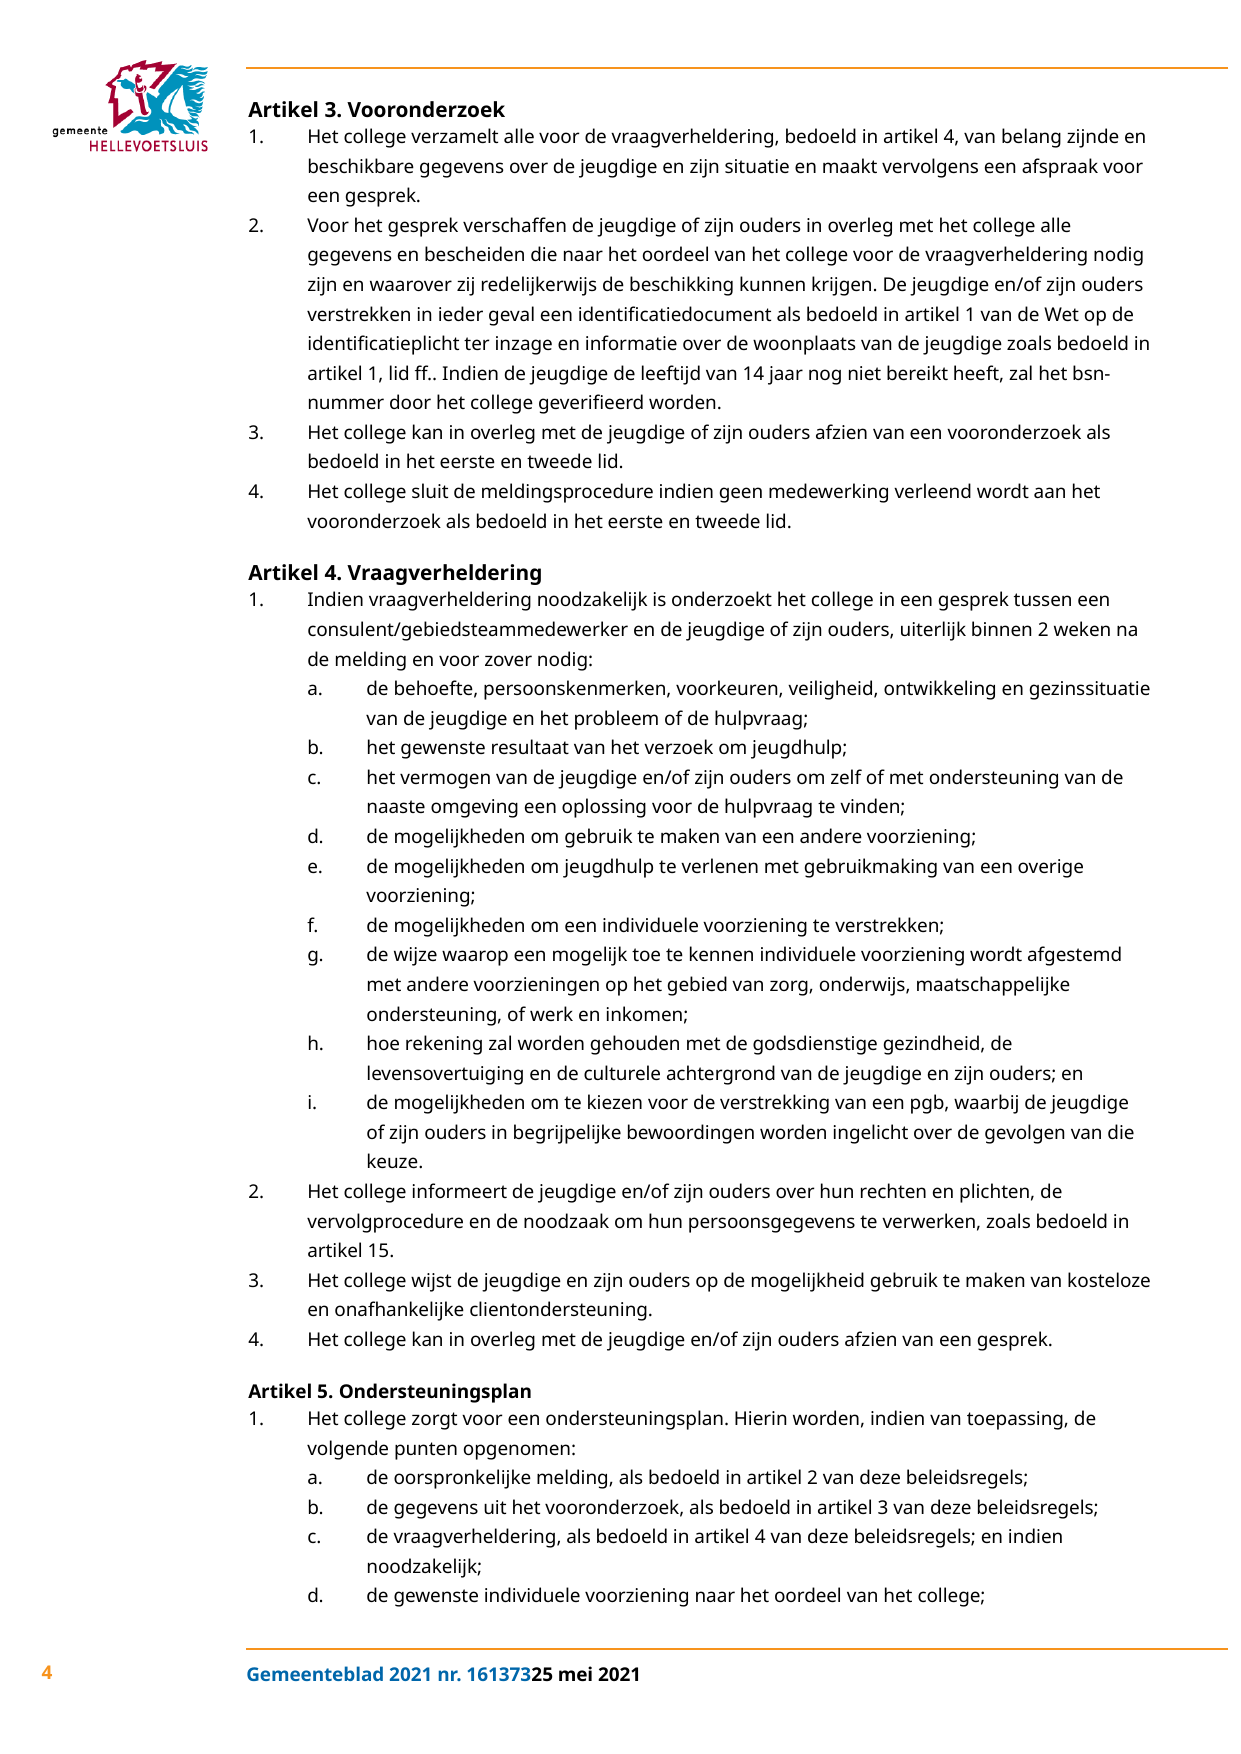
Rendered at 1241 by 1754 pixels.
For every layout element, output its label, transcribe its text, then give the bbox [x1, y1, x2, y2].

list het vermogen van de jeugdige en/of zijn ouders om zelf of met ondersteuning van de naaste omgeving een oplossing voor de hulpvraag te vinden; [307, 764, 1152, 819]
list de gegevens uit het vooronderzoek, als bedoeld in artikel 3 van deze beleidsregels; [307, 1494, 1152, 1519]
list Voor het gesprek verschaffen de jeugdige of zijn ouders in overleg met het college alle gegevens en bescheiden die naar het oordeel van het college voor de vraagverheldering nodig zijn en waarover zij redelijkerwijs de beschikking kunnen krijgen. De jeugdige en/of zijn ouders verstrekken in ieder geval een identificatiedocument als bedoeld in artikel 1 van de Wet op de identificatieplicht ter inzage en informatie over de woonplaats van de jeugdige zoals bedoeld in artikel 1, lid ff.. Indien de jeugdige de leeftijd van 14 jaar nog niet bereikt heeft, zal het bsn-nummer door het college geverifieerd worden. [248, 212, 1152, 415]
list de mogelijkheden om gebruik te maken van een andere voorziening; [307, 823, 1152, 849]
list de wijze waarop een mogelijk toe te kennen individuele voorziening wordt afgestemd met andere voorzieningen op het gebied van zorg, onderwijs, maatschappelijke ondersteuning, of werk en inkomen; [307, 942, 1152, 1027]
list Het college kan in overleg met de jeugdige en/of zijn ouders afzien van een gesprek. [248, 1326, 1152, 1352]
picture [41, 47, 231, 172]
list de gewenste individuele voorziening naar het oordeel van het college; [307, 1583, 1152, 1608]
list het gewenste resultaat van het verzoek om jeugdhulp; [307, 734, 1152, 760]
list de behoefte, persoonskenmerken, voorkeuren, veiligheid, ontwikkeling en gezinssituatie van de jeugdige en het probleem of de hulpvraag; [307, 675, 1152, 731]
list Indien vraagverheldering noodzakelijk is onderzoekt het college in een gesprek tussen een consulent/gebiedsteammedewerker en de jeugdige of zijn ouders, uiterlijk binnen 2 weken na de melding en voor zover nodig: [248, 587, 1152, 672]
list Het college sluit de meldingsprocedure indien geen medewerking verleend wordt aan het vooronderzoek als bedoeld in het eerste en tweede lid. [248, 478, 1152, 533]
list Het college kan in overleg met de jeugdige of zijn ouders afzien van een vooronderzoek als bedoeld in het eerste en tweede lid. [248, 419, 1152, 474]
list de vraagverheldering, als bedoeld in artikel 4 van deze beleidsregels; en indien noodzakelijk; [307, 1523, 1152, 1579]
text Artikel 5. Ondersteuningsplan [248, 1377, 1152, 1405]
list de mogelijkheden om een individuele voorziening te verstrekken; [307, 912, 1152, 938]
list de mogelijkheden om jeugdhulp te verlenen met gebruikmaking van een overige voorziening; [307, 853, 1152, 908]
list de mogelijkheden om te kiezen voor de verstrekking van een pgb, waarbij de jeugdige of zijn ouders in begrijpelijke bewoordingen worden ingelicht over de gevolgen van die keuze. [307, 1089, 1152, 1174]
list de oorspronkelijke melding, als bedoeld in artikel 2 van deze beleidsregels; [307, 1464, 1152, 1490]
list Het college verzamelt alle voor de vraagverheldering, bedoeld in artikel 4, van belang zijnde en beschikbare gegevens over de jeugdige en zijn situatie en maakt vervolgens een afspraak voor een gesprek. [248, 123, 1152, 208]
list Het college informeert de jeugdige en/of zijn ouders over hun rechten en plichten, de vervolgprocedure en de noodzaak om hun persoonsgegevens te verwerken, zoals bedoeld in artikel 15. [248, 1178, 1152, 1263]
list Het college zorgt voor een ondersteuningsplan. Hierin worden, indien van toepassing, de volgende punten opgenomen: [248, 1405, 1152, 1460]
list hoe rekening zal worden gehouden met de godsdienstige gezindheid, de levensovertuiging en de culturele achtergrond van de jeugdige en zijn ouders; en [307, 1030, 1152, 1086]
text Artikel 4. Vraagverheldering [248, 558, 1152, 587]
text Artikel 3. Vooronderzoek [248, 95, 1152, 123]
list Het college wijst de jeugdige en zijn ouders op de mogelijkheid gebruik te maken van kosteloze en onafhankelijke clientondersteuning. [248, 1267, 1152, 1322]
